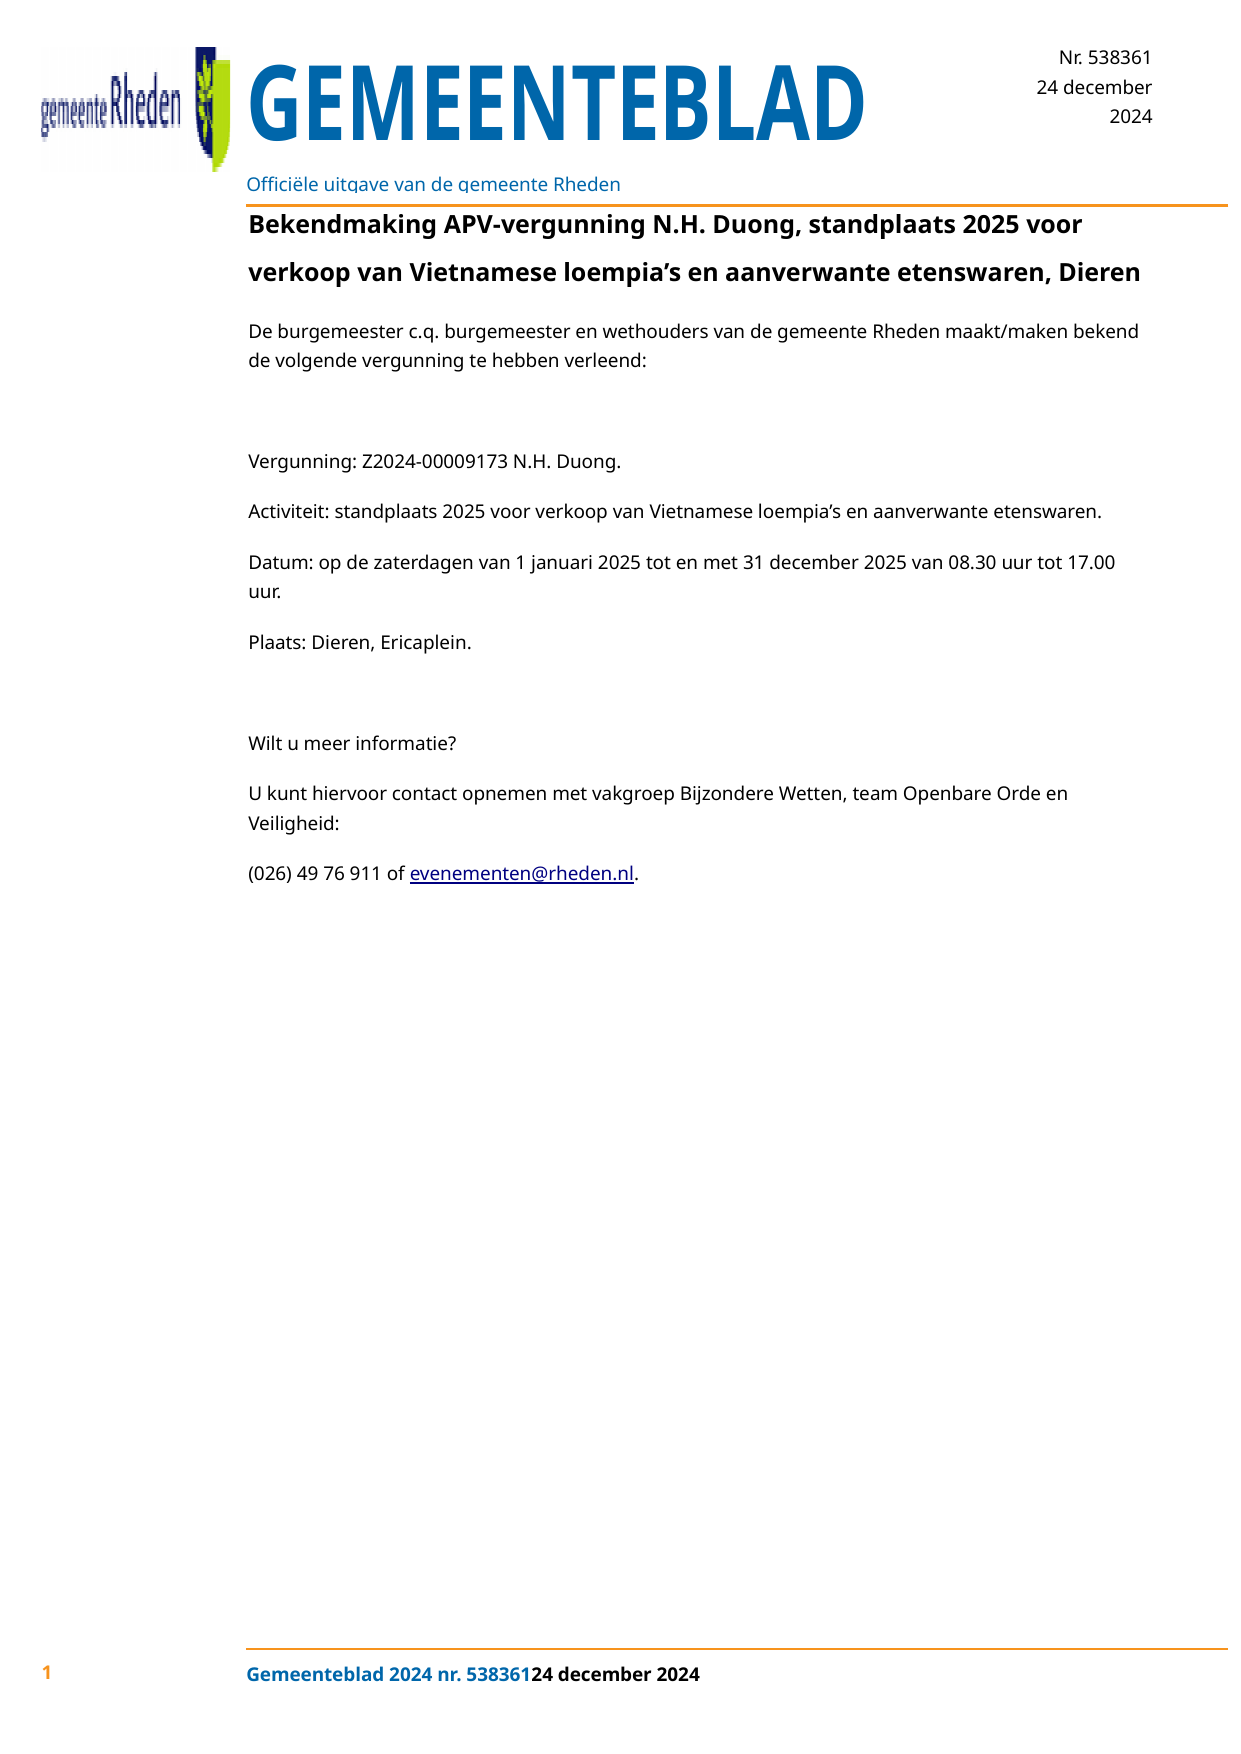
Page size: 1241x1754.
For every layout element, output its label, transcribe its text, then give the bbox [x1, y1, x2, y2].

picture [41, 47, 231, 172]
text Bekendmaking APV-vergunning N.H. Duong, standplaats 2025 voor verkoop van Vietnamese loempia’s en aanverwante etenswaren, Dieren [248, 207, 1152, 288]
text (026) 49 76 911 of evenementen@rheden.nl. [248, 860, 1152, 886]
text Vergunning: Z2024-00009173 N.H. Duong. [248, 448, 1152, 474]
text U kunt hiervoor contact opnemen met vakgroep Bijzondere Wetten, team Openbare Orde en Veiligheid: [248, 780, 1152, 836]
text Activiteit: standplaats 2025 voor verkoop van Vietnamese loempia’s en aanverwante etenswaren. [248, 499, 1152, 524]
text Wilt u meer informatie? [248, 730, 1152, 756]
text Datum: op de zaterdagen van 1 januari 2025 tot en met 31 december 2025 van 08.30 uur tot 17.00 uur. [248, 549, 1152, 604]
text Plaats: Dieren, Ericaplein. [248, 629, 1152, 655]
text De burgemeester c.q. burgemeester en wethouders van de gemeente Rheden maakt/maken bekend de volgende vergunning te hebben verleend: [248, 318, 1152, 373]
